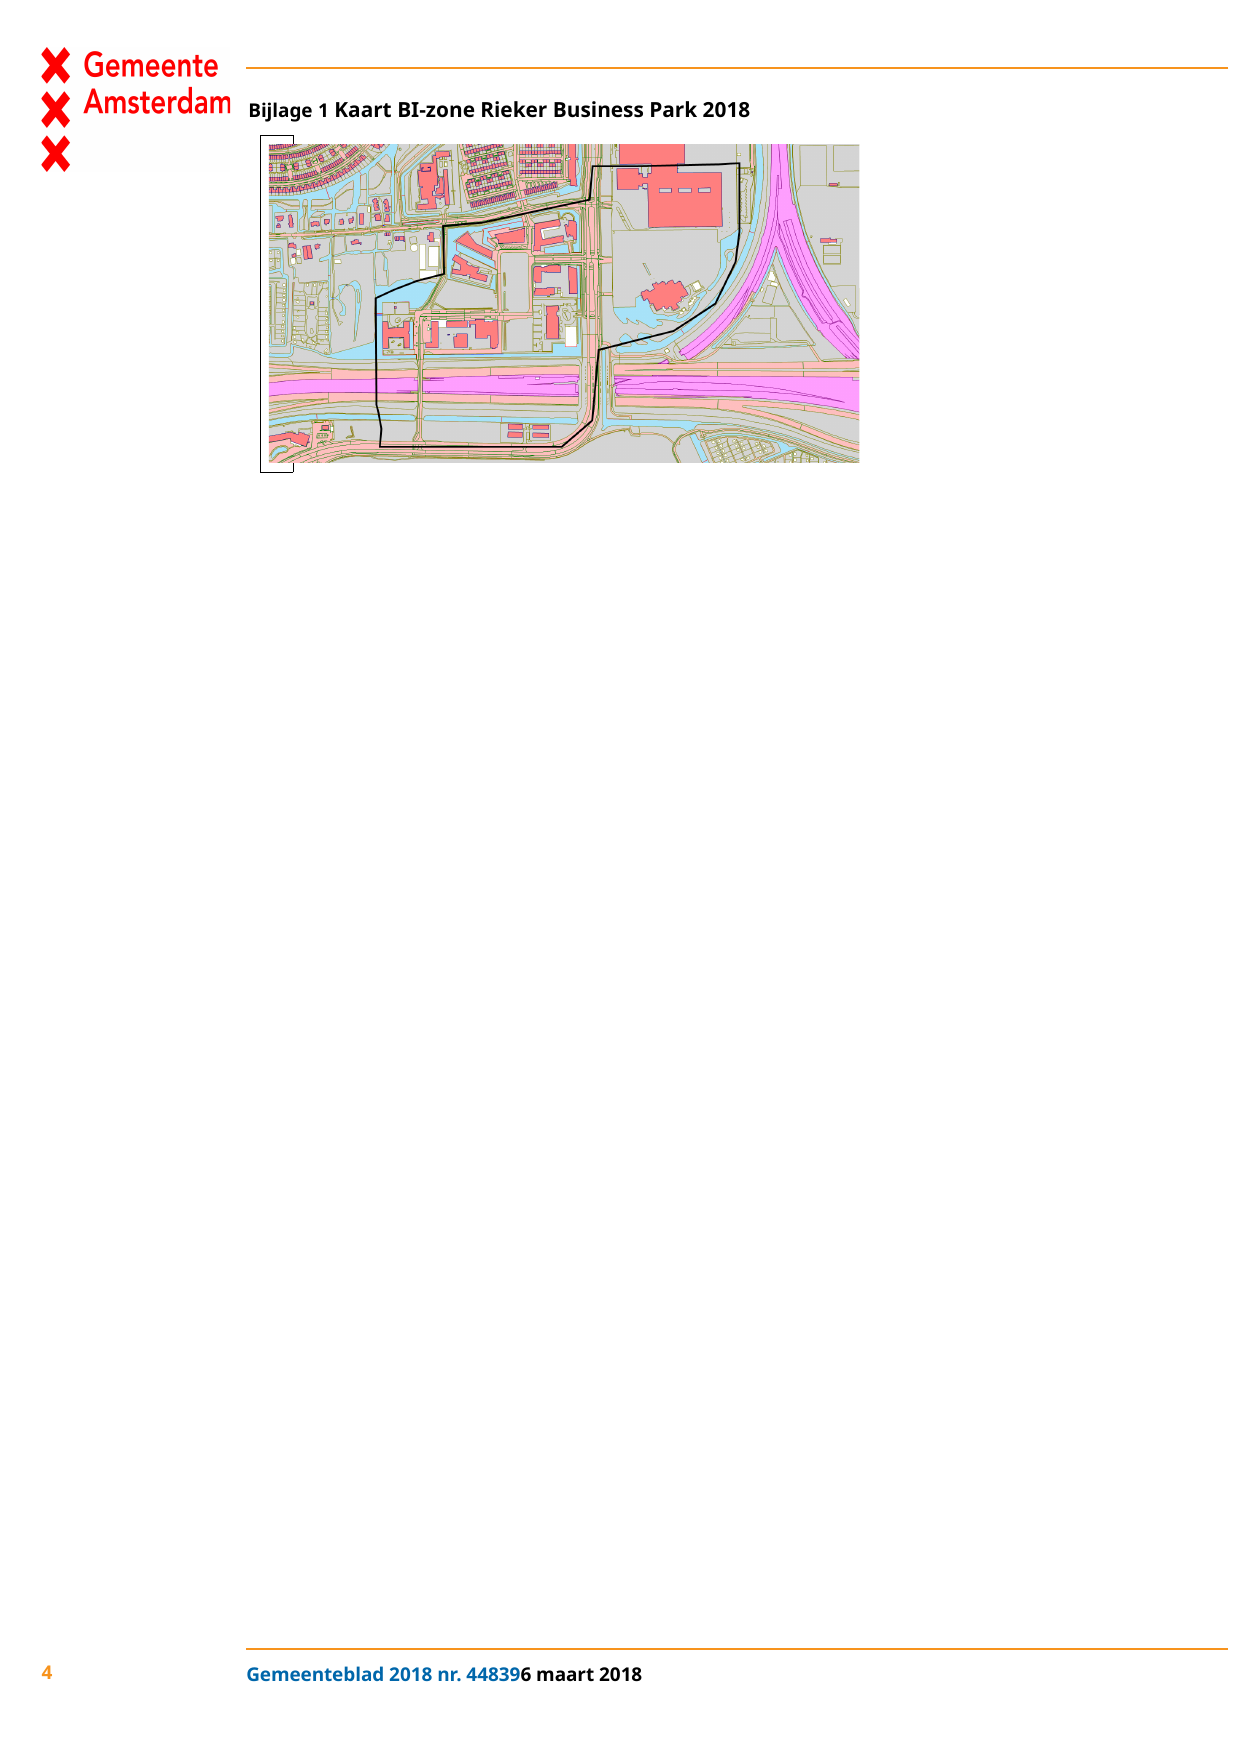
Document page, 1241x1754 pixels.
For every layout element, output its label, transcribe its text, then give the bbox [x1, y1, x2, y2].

picture [41, 47, 231, 172]
text Bijlage 1 Kaart BI-zone Rieker Business Park 2018 [248, 95, 1152, 123]
picture [268, 144, 860, 463]
